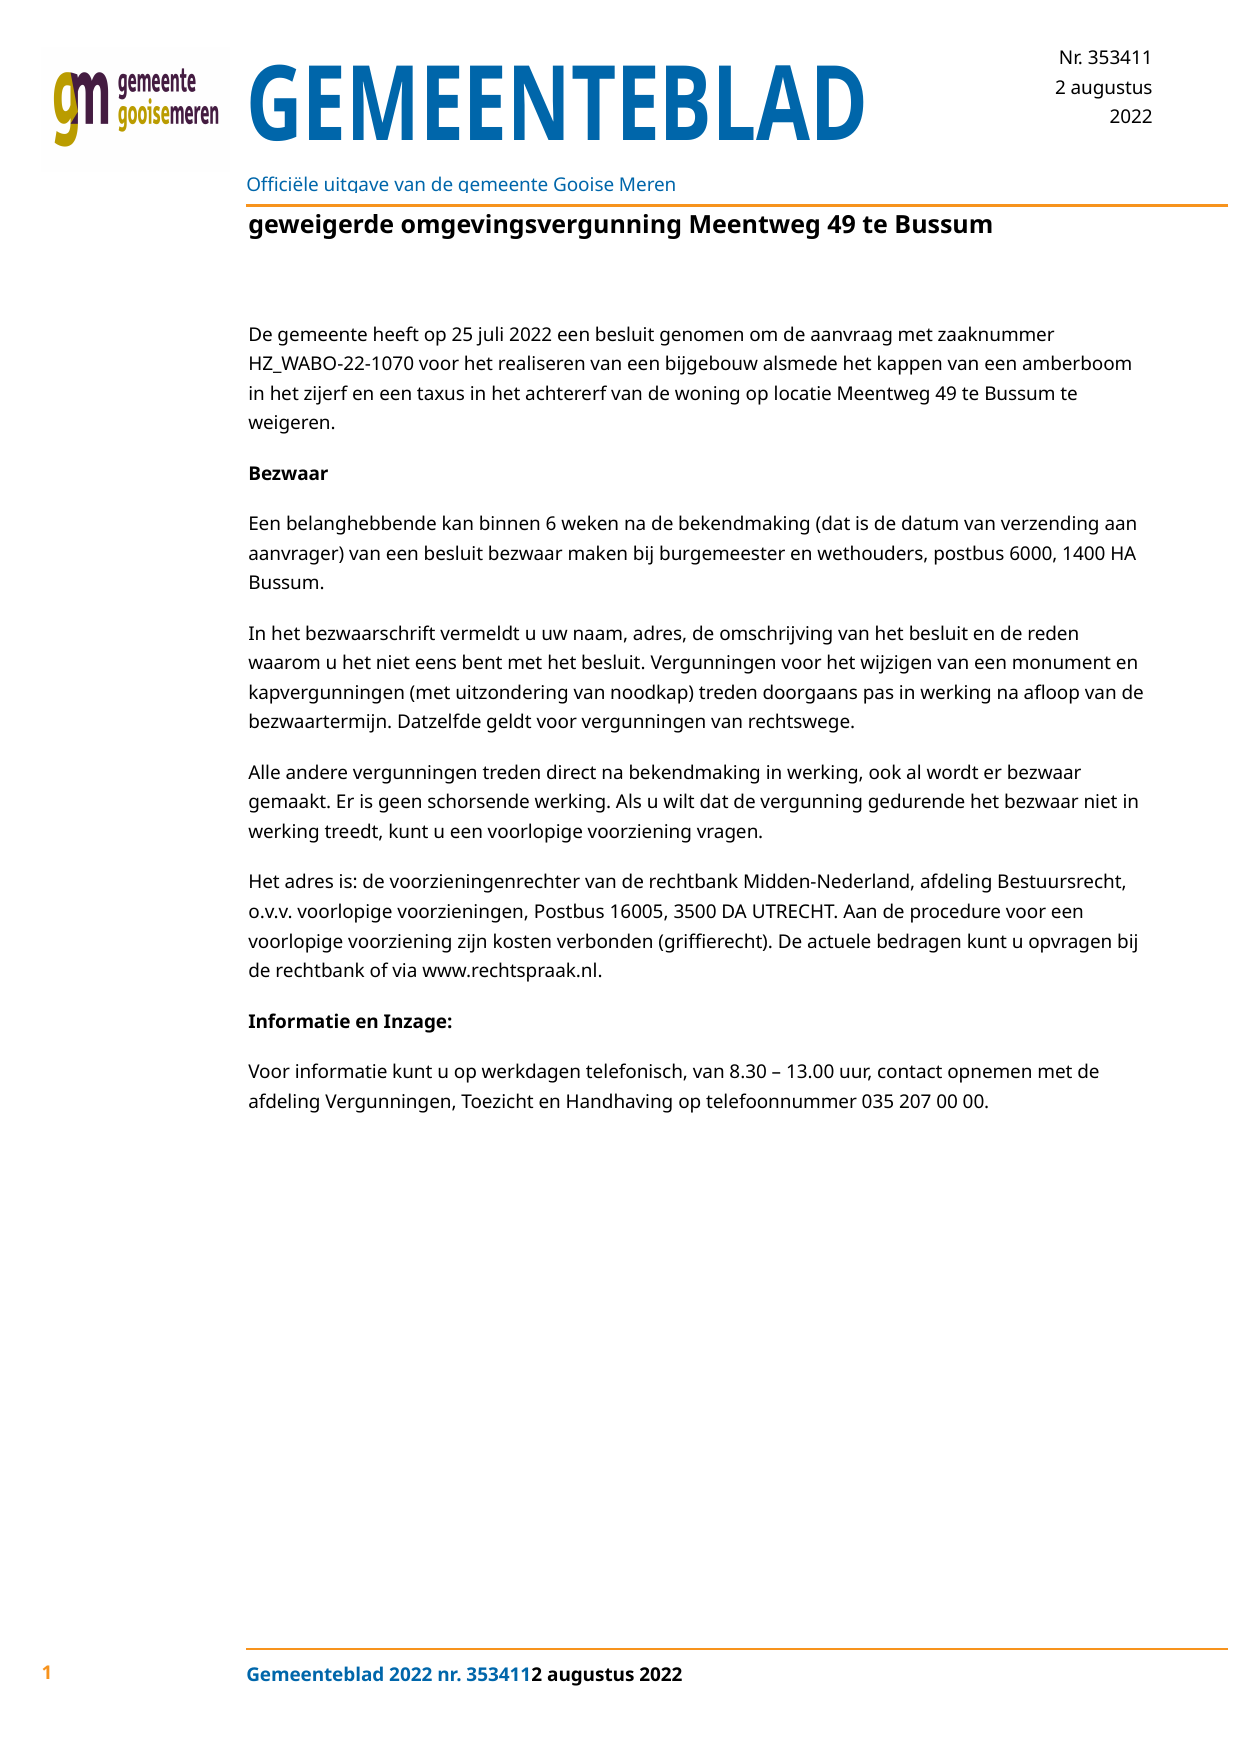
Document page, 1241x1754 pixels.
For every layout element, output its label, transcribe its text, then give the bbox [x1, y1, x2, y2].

text Voor informatie kunt u op werkdagen telefonisch, van 8.30 – 13.00 uur, contact opnemen met de afdeling Vergunningen, Toezicht en Handhaving op telefoonnummer 035 207 00 00. [248, 1058, 1152, 1113]
text Alle andere vergunningen treden direct na bekendmaking in werking, ook al wordt er bezwaar gemaakt. Er is geen schorsende werking. Als u wilt dat de vergunning gedurende het bezwaar niet in werking treedt, kunt u een voorlopige voorziening vragen. [248, 759, 1152, 844]
text In het bezwaarschrift vermeldt u uw naam, adres, de omschrijving van het besluit en de reden waarom u het niet eens bent met het besluit. Vergunningen voor het wijzigen van een monument en kapvergunningen (met uitzondering van noodkap) treden doorgaans pas in werking na afloop van de bezwaartermijn. Datzelfde geldt voor vergunningen van rechtswege. [248, 620, 1152, 734]
text Het adres is: de voorzieningenrechter van de rechtbank Midden-Nederland, afdeling Bestuursrecht, o.v.v. voorlopige voorzieningen, Postbus 16005, 3500 DA UTRECHT. Aan de procedure voor een voorlopige voorziening zijn kosten verbonden (griffierecht). De actuele bedragen kunt u opvragen bij de rechtbank of via www.rechtspraak.nl. [248, 869, 1152, 983]
picture [41, 47, 231, 172]
text Bezwaar [248, 460, 1152, 486]
text De gemeente heeft op 25 juli 2022 een besluit genomen om de aanvraag met zaaknummer HZ_WABO-22-1070 voor het realiseren van een bijgebouw alsmede het kappen van een amberboom in het zijerf en een taxus in het achtererf van de woning op locatie Meentweg 49 te Bussum te weigeren. [248, 321, 1152, 435]
text Een belanghebbende kan binnen 6 weken na de bekendmaking (dat is de datum van verzending aan aanvrager) van een besluit bezwaar maken bij burgemeester en wethouders, postbus 6000, 1400 HA Bussum. [248, 510, 1152, 595]
text Informatie en Inzage: [248, 1008, 1152, 1033]
text geweigerde omgevingsvergunning Meentweg 49 te Bussum [248, 207, 1152, 241]
